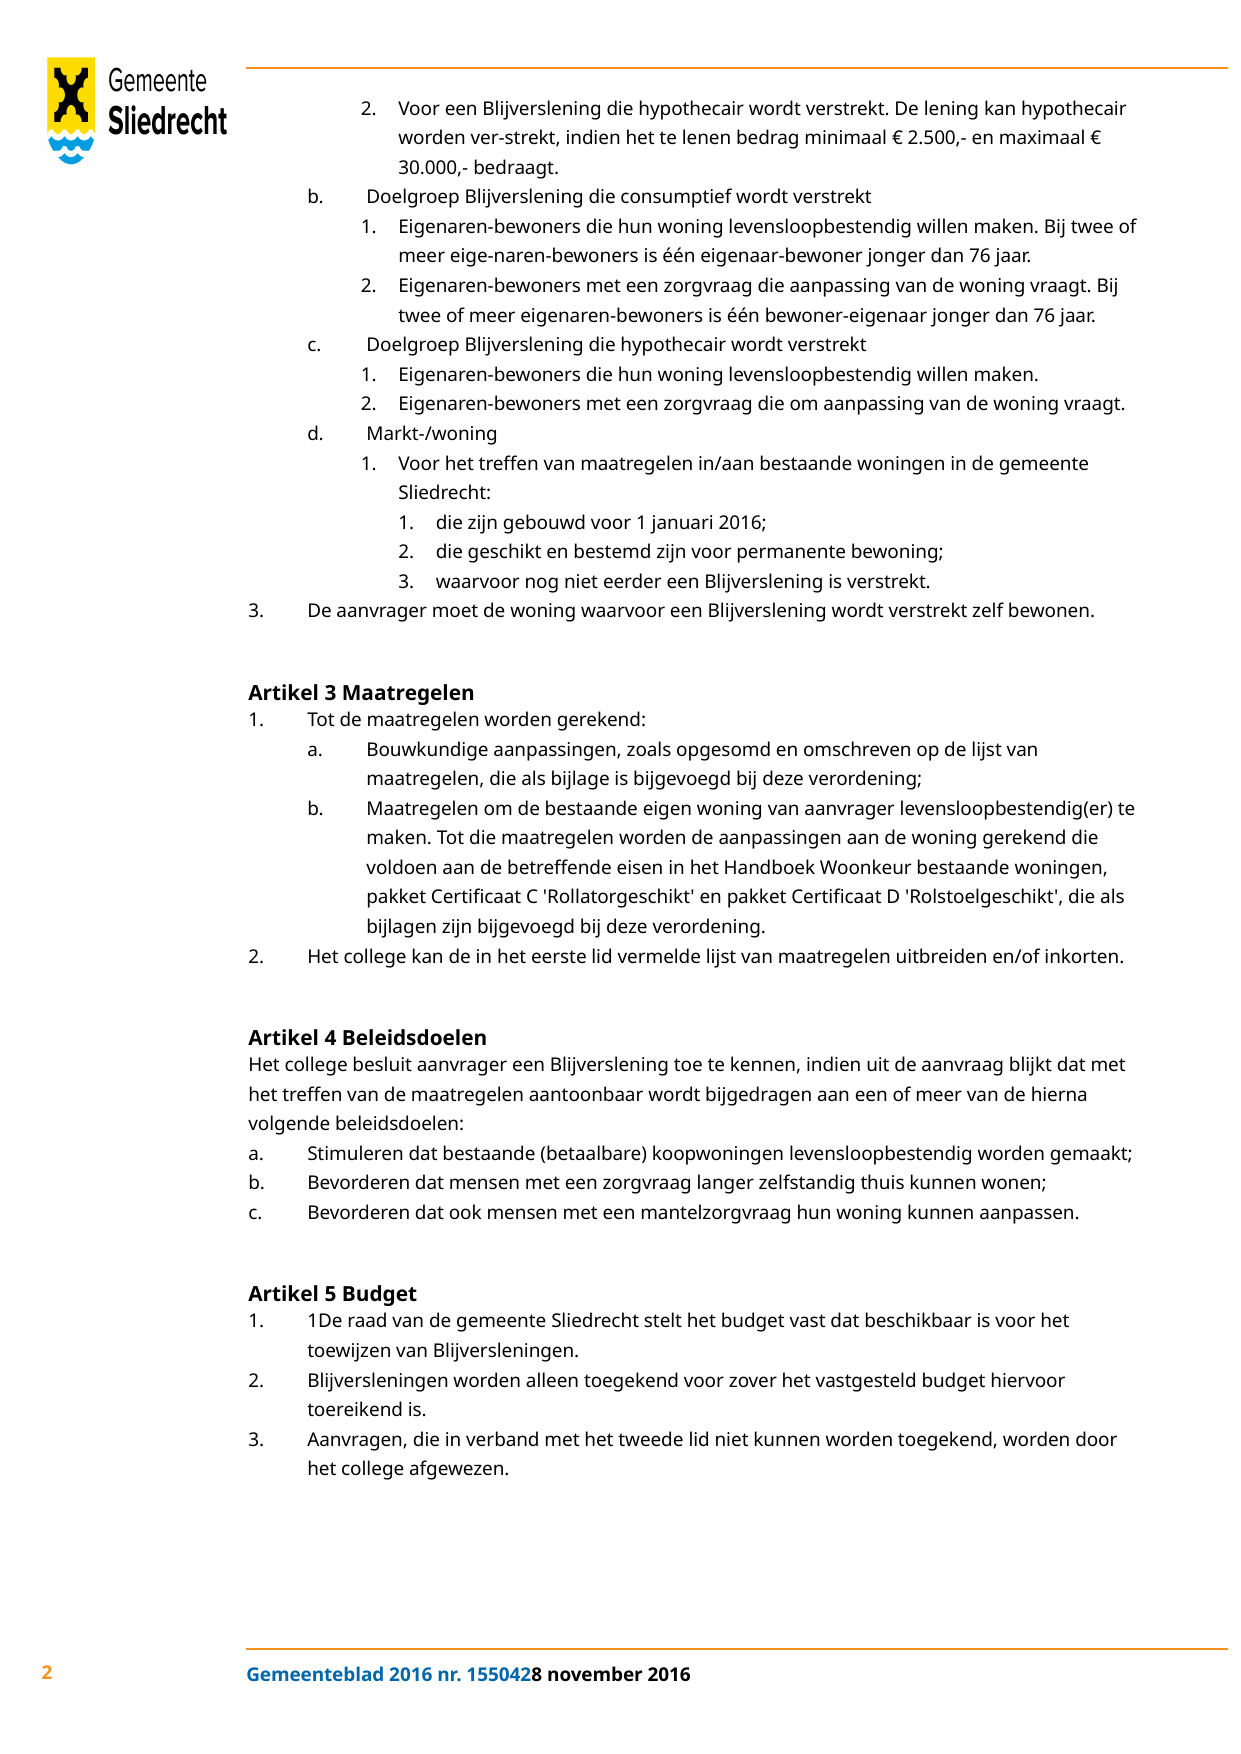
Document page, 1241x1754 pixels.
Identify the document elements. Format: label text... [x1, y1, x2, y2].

list Maatregelen om de bestaande eigen woning van aanvrager levensloopbestendig(er) te maken. Tot die maatregelen worden de aanpassingen aan de woning gerekend die voldoen aan de betreffende eisen in het Handboek Woonkeur bestaande woningen, pakket Certificaat C 'Rollatorgeschikt' en pakket Certificaat D 'Rolstoelgeschikt', die als bijlagen zijn bijgevoegd bij deze verordening. [307, 795, 1152, 939]
picture [41, 47, 231, 172]
list Markt-/woning [307, 420, 1152, 446]
list Voor een Blijverslening die hypothecair wordt verstrekt. De lening kan hypothecair worden ver-strekt, indien het te lenen bedrag minimaal € 2.500,- en maximaal € 30.000,- bedraagt. [361, 95, 1152, 180]
list Doelgroep Blijverslening die hypothecair wordt verstrekt [307, 331, 1152, 357]
list Eigenaren-bewoners die hun woning levensloopbestendig willen maken. Bij twee of meer eige-naren-bewoners is één eigenaar-bewoner jonger dan 76 jaar. [361, 213, 1152, 268]
list De aanvrager moet de woning waarvoor een Blijverslening wordt verstrekt zelf bewonen. [248, 598, 1152, 623]
list die zijn gebouwd voor 1 januari 2016; [398, 509, 1152, 535]
list Bouwkundige aanpassingen, zoals opgesomd en omschreven op de lijst van maatregelen, die als bijlage is bijgevoegd bij deze verordening; [307, 736, 1152, 791]
text Artikel 3 Maatregelen [248, 678, 1152, 706]
list Bevorderen dat ook mensen met een mantelzorgvraag hun woning kunnen aanpassen. [248, 1199, 1152, 1225]
list Voor het treffen van maatregelen in/aan bestaande woningen in de gemeente Sliedrecht: [361, 450, 1152, 505]
text Artikel 5 Budget [248, 1279, 1152, 1308]
list Doelgroep Blijverslening die consumptief wordt verstrekt [307, 183, 1152, 209]
list 1De raad van de gemeente Sliedrecht stelt het budget vast dat beschikbaar is voor het toewijzen van Blijversleningen. [248, 1308, 1152, 1363]
list waarvoor nog niet eerder een Blijverslening is verstrekt. [398, 568, 1152, 594]
list Het college kan de in het eerste lid vermelde lijst van maatregelen uitbreiden en/of inkorten. [248, 943, 1152, 968]
list Eigenaren-bewoners met een zorgvraag die om aanpassing van de woning vraagt. [361, 391, 1152, 416]
list Stimuleren dat bestaande (betaalbare) koopwoningen levensloopbestendig worden gemaakt; [248, 1140, 1152, 1166]
list Tot de maatregelen worden gerekend: [248, 706, 1152, 732]
text Het college besluit aanvrager een Blijverslening toe te kennen, indien uit de aanvraag blijkt dat met het treffen van de maatregelen aantoonbaar wordt bijgedragen aan een of meer van de hierna volgende beleidsdoelen: [248, 1051, 1152, 1136]
list Eigenaren-bewoners die hun woning levensloopbestendig willen maken. [361, 361, 1152, 387]
list Blijversleningen worden alleen toegekend voor zover het vastgesteld budget hiervoor toereikend is. [248, 1367, 1152, 1422]
list Aanvragen, die in verband met het tweede lid niet kunnen worden toegekend, worden door het college afgewezen. [248, 1426, 1152, 1481]
list die geschikt en bestemd zijn voor permanente bewoning; [398, 538, 1152, 564]
text Artikel 4 Beleidsdoelen [248, 1023, 1152, 1051]
list Bevorderen dat mensen met een zorgvraag langer zelfstandig thuis kunnen wonen; [248, 1169, 1152, 1195]
list Eigenaren-bewoners met een zorgvraag die aanpassing van de woning vraagt. Bij twee of meer eigenaren-bewoners is één bewoner-eigenaar jonger dan 76 jaar. [361, 272, 1152, 328]
